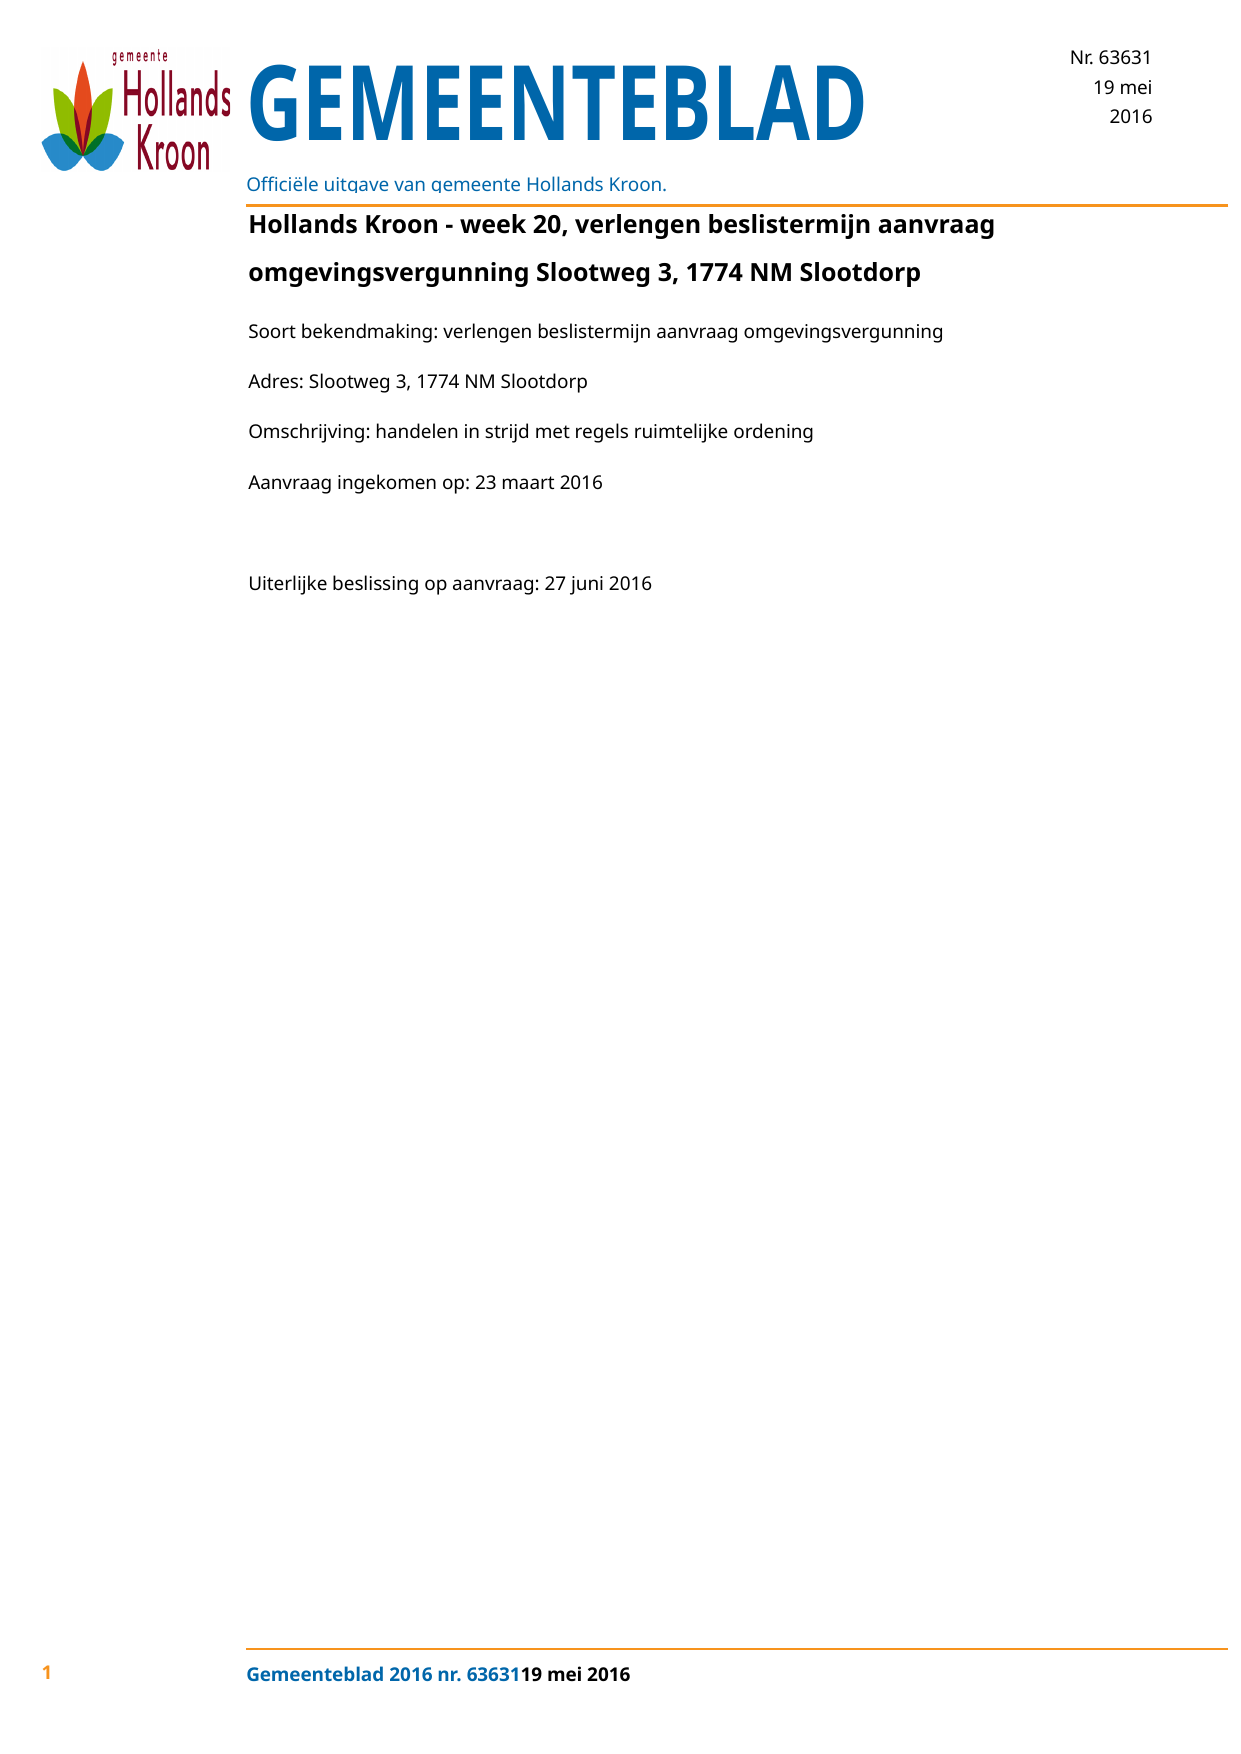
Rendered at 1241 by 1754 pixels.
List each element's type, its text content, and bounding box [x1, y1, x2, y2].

text Omschrijving: handelen in strijd met regels ruimtelijke ordening [248, 419, 1152, 444]
picture [41, 47, 231, 172]
text Adres: Slootweg 3, 1774 NM Slootdorp [248, 368, 1152, 394]
text Aanvraag ingekomen op: 23 maart 2016 [248, 469, 1152, 495]
text Hollands Kroon - week 20, verlengen beslistermijn aanvraag omgevingsvergunning Slootweg 3, 1774 NM Slootdorp [248, 207, 1152, 288]
text Uiterlijke beslissing op aanvraag: 27 juni 2016 [248, 570, 1152, 596]
text Soort bekendmaking: verlengen beslistermijn aanvraag omgevingsvergunning [248, 318, 1152, 344]
